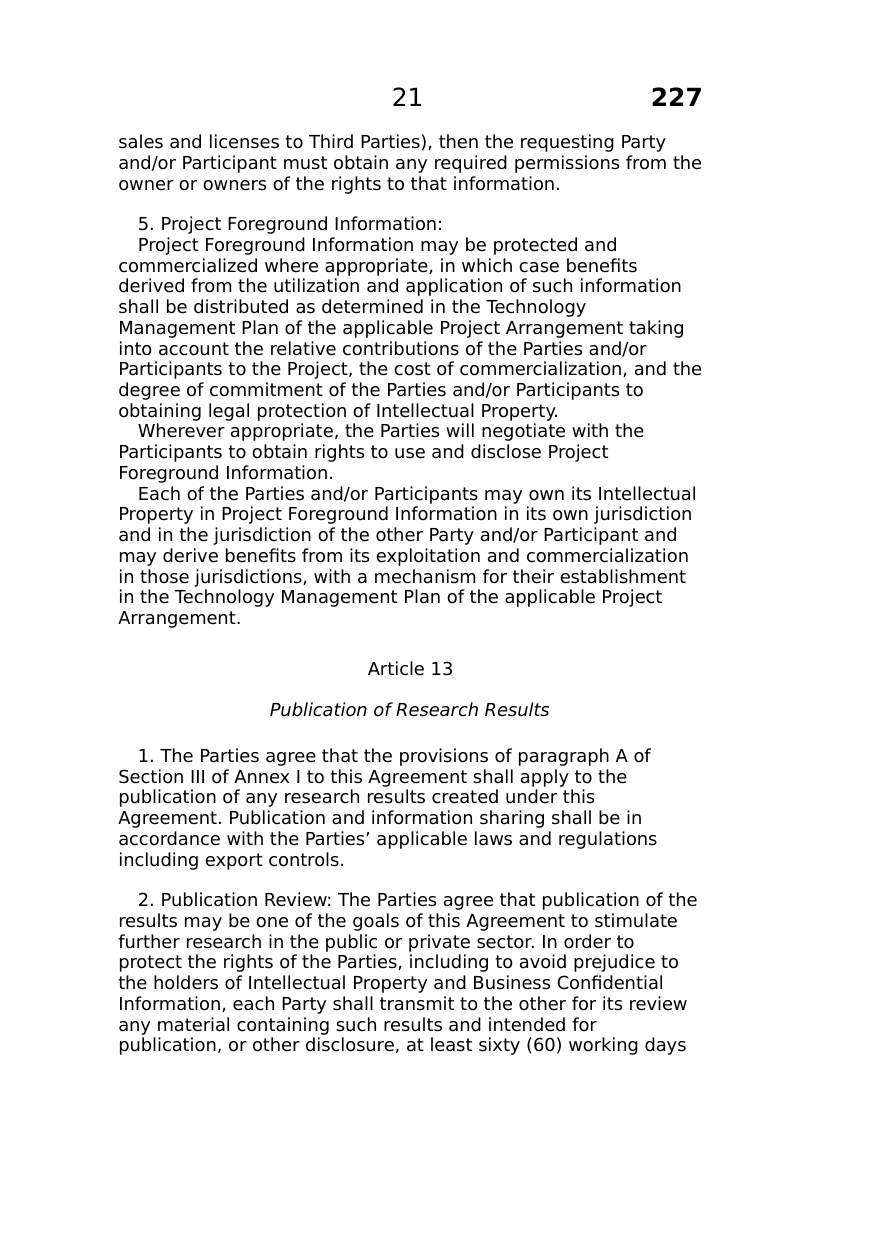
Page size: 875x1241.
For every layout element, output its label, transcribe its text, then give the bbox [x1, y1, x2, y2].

text 1. The Parties agree that the provisions of paragraph A of Section III of Annex I to this Agreement shall apply to the publication of any research results created under this Agreement. Publication and information sharing shall be in accordance with the Parties’ applicable laws and regulations including export controls. [118, 746, 703, 870]
text sales and licenses to Third Parties), then the requesting Party and/or Participant must obtain any required permissions from the owner or owners of the rights to that information. [118, 132, 703, 194]
text Each of the Parties and/or Participants may own its Intellectual Property in Project Foreground Information in its own jurisdiction and in the jurisdiction of the other Party and/or Participant and may derive benefits from its exploitation and commercialization in those jurisdictions, with a mechanism for their establishment in the Technology Management Plan of the applicable Project Arrangement. [118, 483, 703, 629]
subtitle Article 13 Publication of Research Results [118, 659, 703, 721]
text 2. Publication Review: The Parties agree that publication of the results may be one of the goals of this Agreement to stimulate further research in the public or private sector. In order to protect the rights of the Parties, including to avoid prejudice to the holders of Intellectual Property and Business Confidential Information, each Party shall transmit to the other for its review any material containing such results and intended for publication, or other disclosure, at least sixty (60) working days [118, 890, 703, 1056]
text Wherever appropriate, the Parties will negotiate with the Participants to obtain rights to use and disclose Project Foreground Information. [118, 421, 703, 483]
text 5. Project Foreground Information: [118, 214, 703, 235]
text Project Foreground Information may be protected and commercialized where appropriate, in which case benefits derived from the utilization and application of such information shall be distributed as determined in the Technology Management Plan of the applicable Project Arrangement taking into account the relative contributions of the Parties and/or Participants to the Project, the cost of commercialization, and the degree of commitment of the Parties and/or Participants to obtaining legal protection of Intellectual Property. [118, 235, 703, 421]
